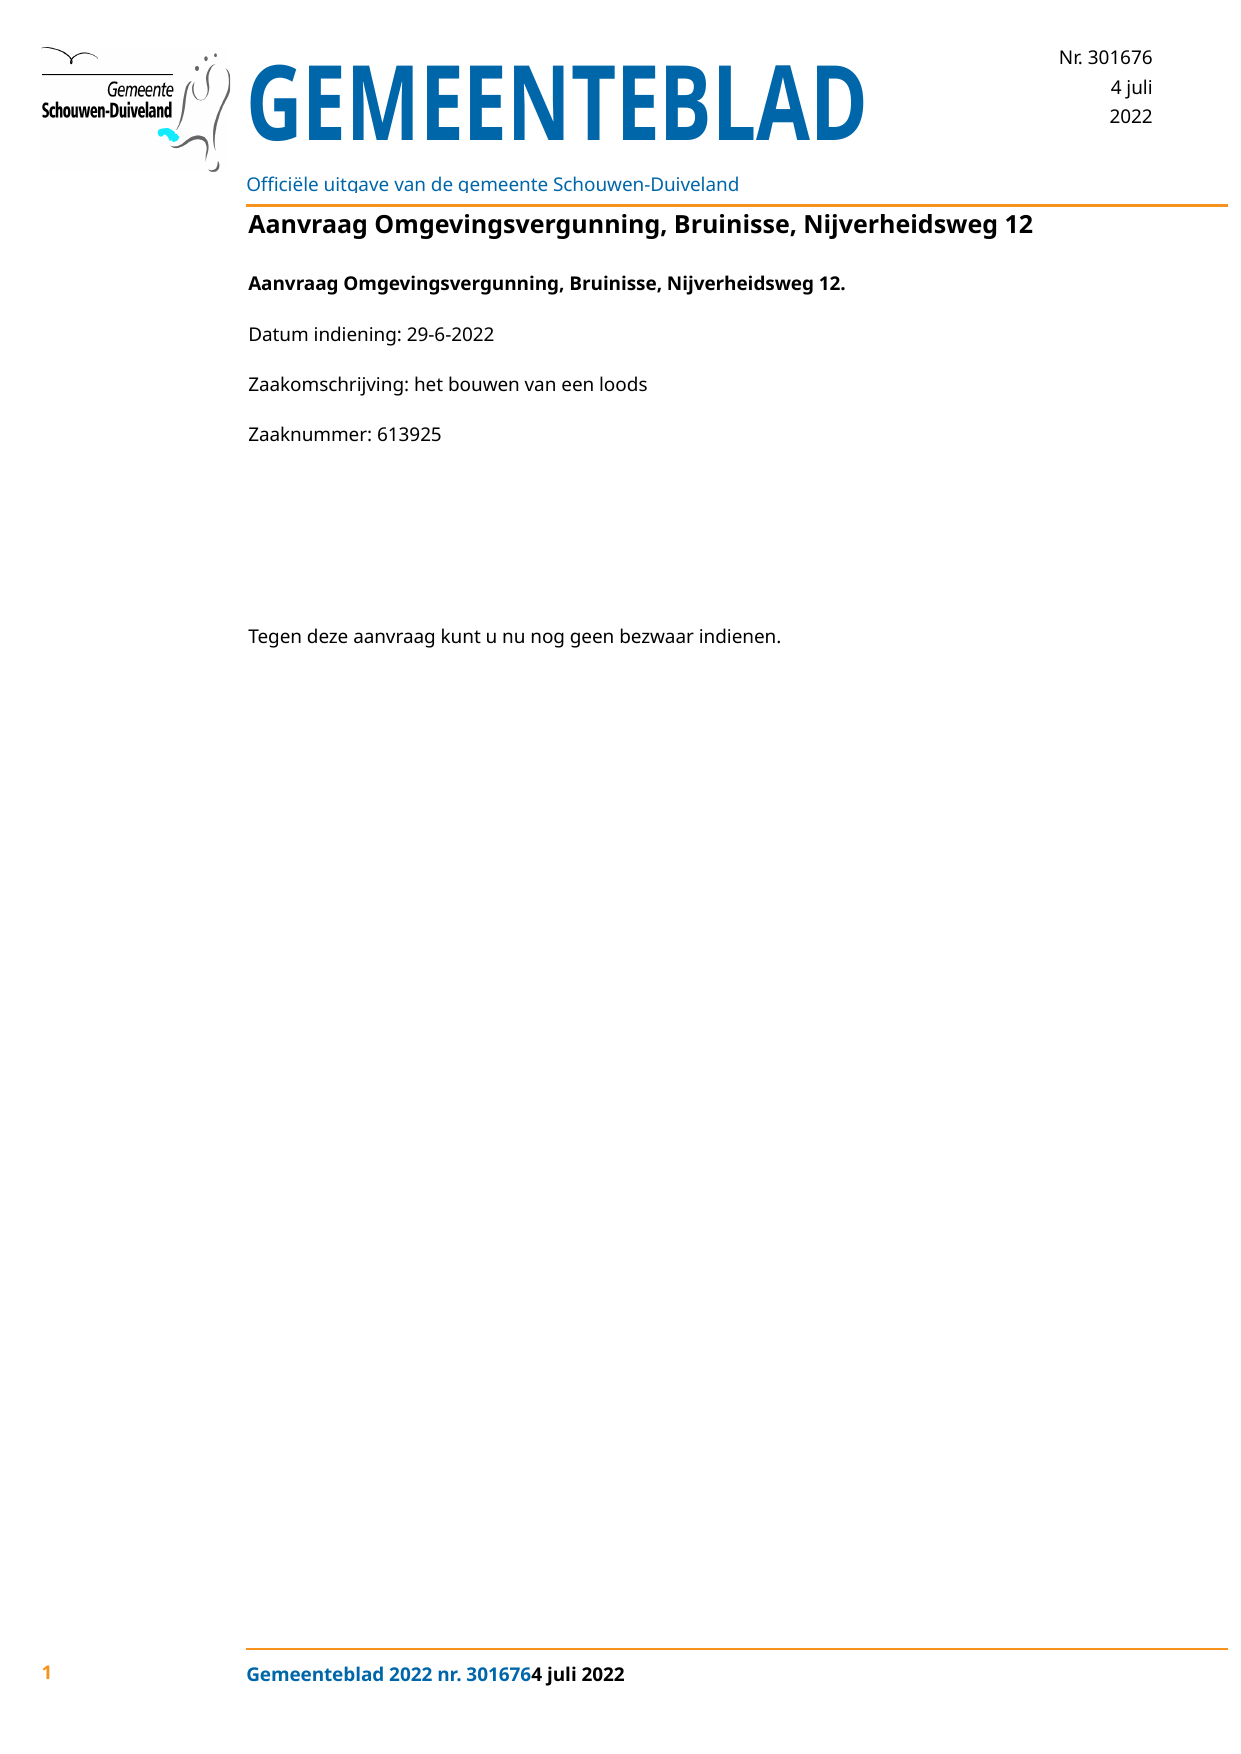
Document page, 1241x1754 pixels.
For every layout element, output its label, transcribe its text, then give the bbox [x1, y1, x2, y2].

text Aanvraag Omgevingsvergunning, Bruinisse, Nijverheidsweg 12 [248, 207, 1152, 241]
text Datum indiening: 29-6-2022 [248, 321, 1152, 346]
text Zaakomschrijving: het bouwen van een loods [248, 371, 1152, 397]
picture [41, 47, 231, 172]
text Tegen deze aanvraag kunt u nu nog geen bezwaar indienen. [248, 623, 1152, 649]
text Zaaknummer: 613925 [248, 422, 1152, 447]
text Aanvraag Omgevingsvergunning, Bruinisse, Nijverheidsweg 12. [248, 270, 1152, 296]
